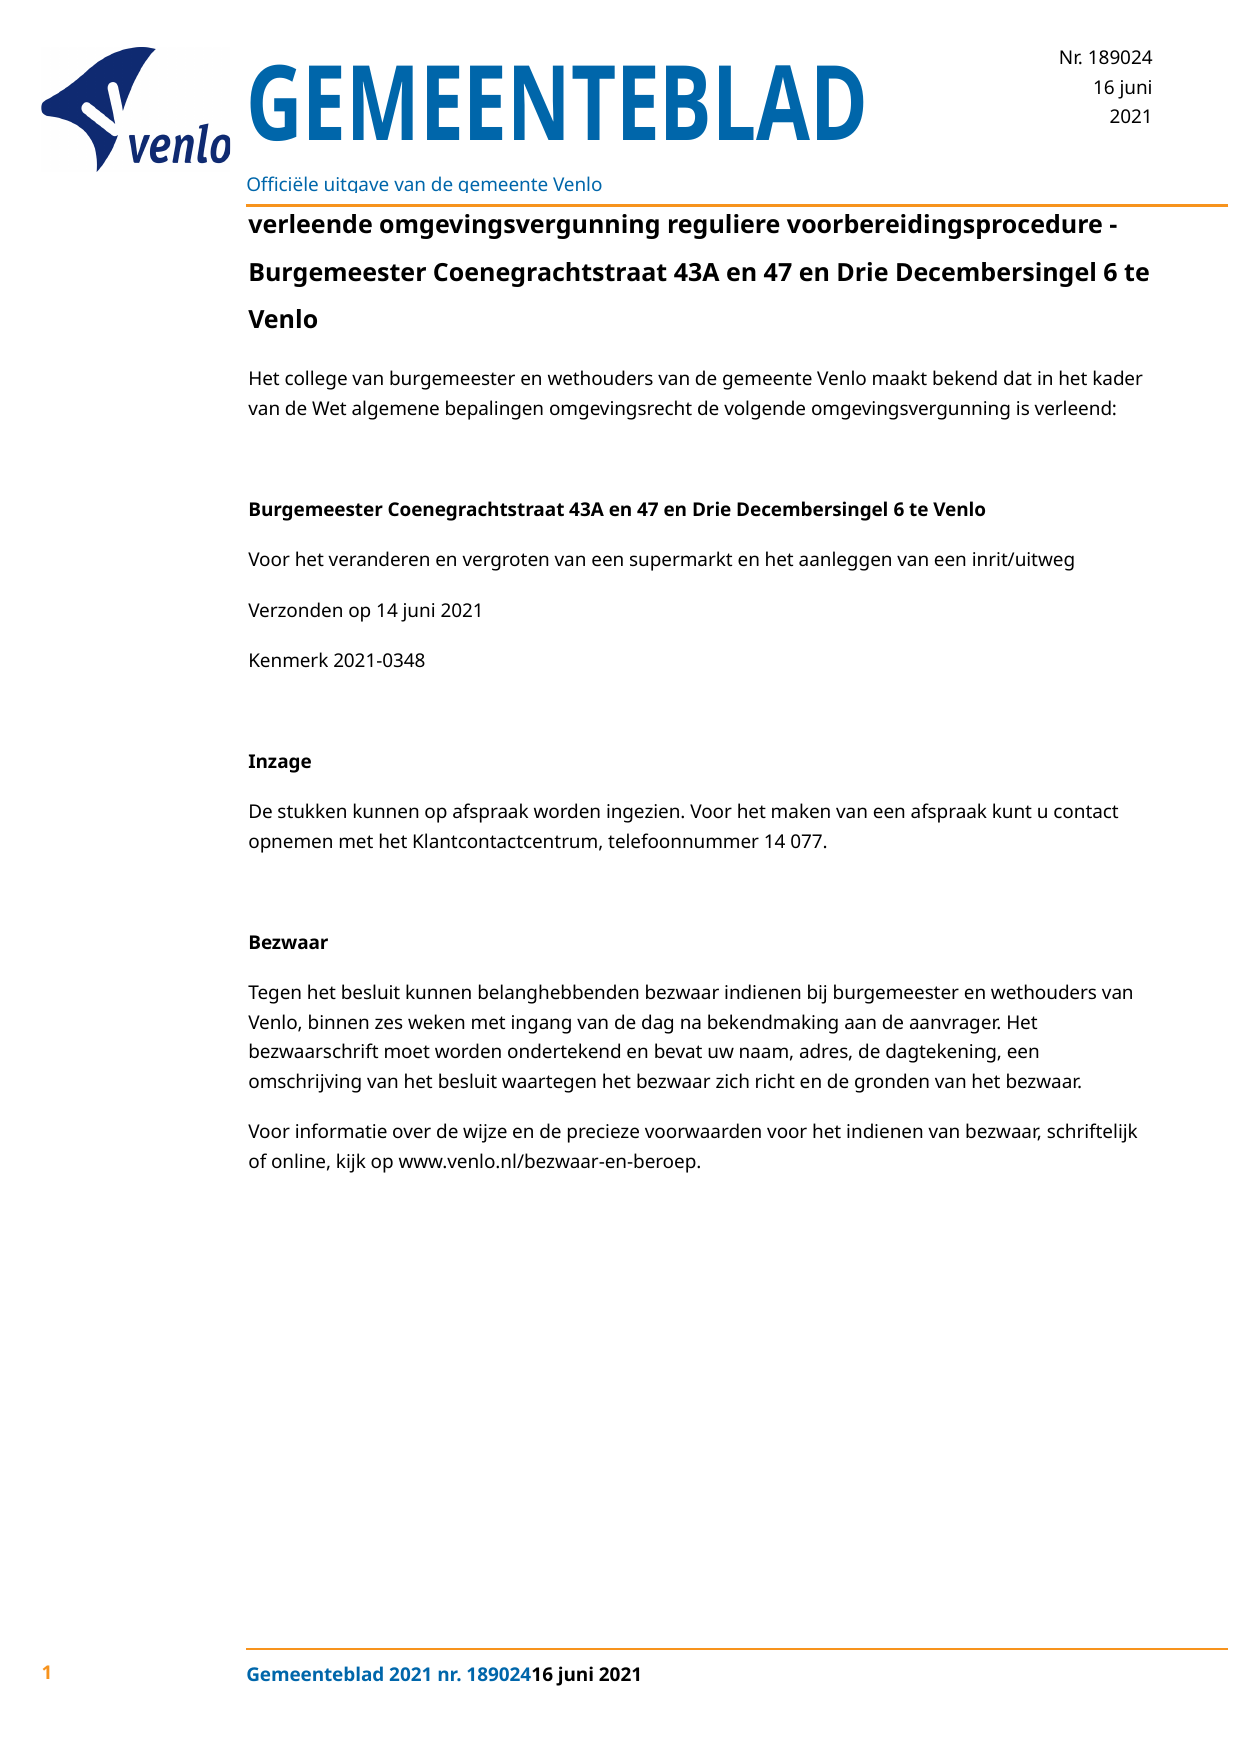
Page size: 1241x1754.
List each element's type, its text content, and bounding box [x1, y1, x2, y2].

text Het college van burgemeester en wethouders van de gemeente Venlo maakt bekend dat in het kader van de Wet algemene bepalingen omgevingsrecht de volgende omgevingsvergunning is verleend: [248, 366, 1152, 421]
text Tegen het besluit kunnen belanghebbenden bezwaar indienen bij burgemeester en wethouders van Venlo, binnen zes weken met ingang van de dag na bekendmaking aan de aanvrager. Het bezwaarschrift moet worden ondertekend en bevat uw naam, adres, de dagtekening, een omschrijving van het besluit waartegen het bezwaar zich richt en de gronden van het bezwaar. [248, 979, 1152, 1094]
text Bezwaar [248, 929, 1152, 954]
text Inzage [248, 748, 1152, 774]
text verleende omgevingsvergunning reguliere voorbereidingsprocedure - Burgemeester Coenegrachtstraat 43A en 47 en Drie Decembersingel 6 te Venlo [248, 207, 1152, 336]
text Voor informatie over de wijze en de precieze voorwaarden voor het indienen van bezwaar, schriftelijk of online, kijk op www.venlo.nl/bezwaar-en-beroep. [248, 1118, 1152, 1174]
text De stukken kunnen op afspraak worden ingezien. Voor het maken van een afspraak kunt u contact opnemen met het Klantcontactcentrum, telefoonnummer 14 077. [248, 798, 1152, 854]
text Verzonden op 14 juni 2021 [248, 597, 1152, 622]
picture [41, 47, 231, 172]
text Burgemeester Coenegrachtstraat 43A en 47 en Drie Decembersingel 6 te Venlo [248, 496, 1152, 522]
text Voor het veranderen en vergroten van een supermarkt en het aanleggen van een inrit/uitweg [248, 546, 1152, 572]
text Kenmerk 2021-0348 [248, 647, 1152, 673]
